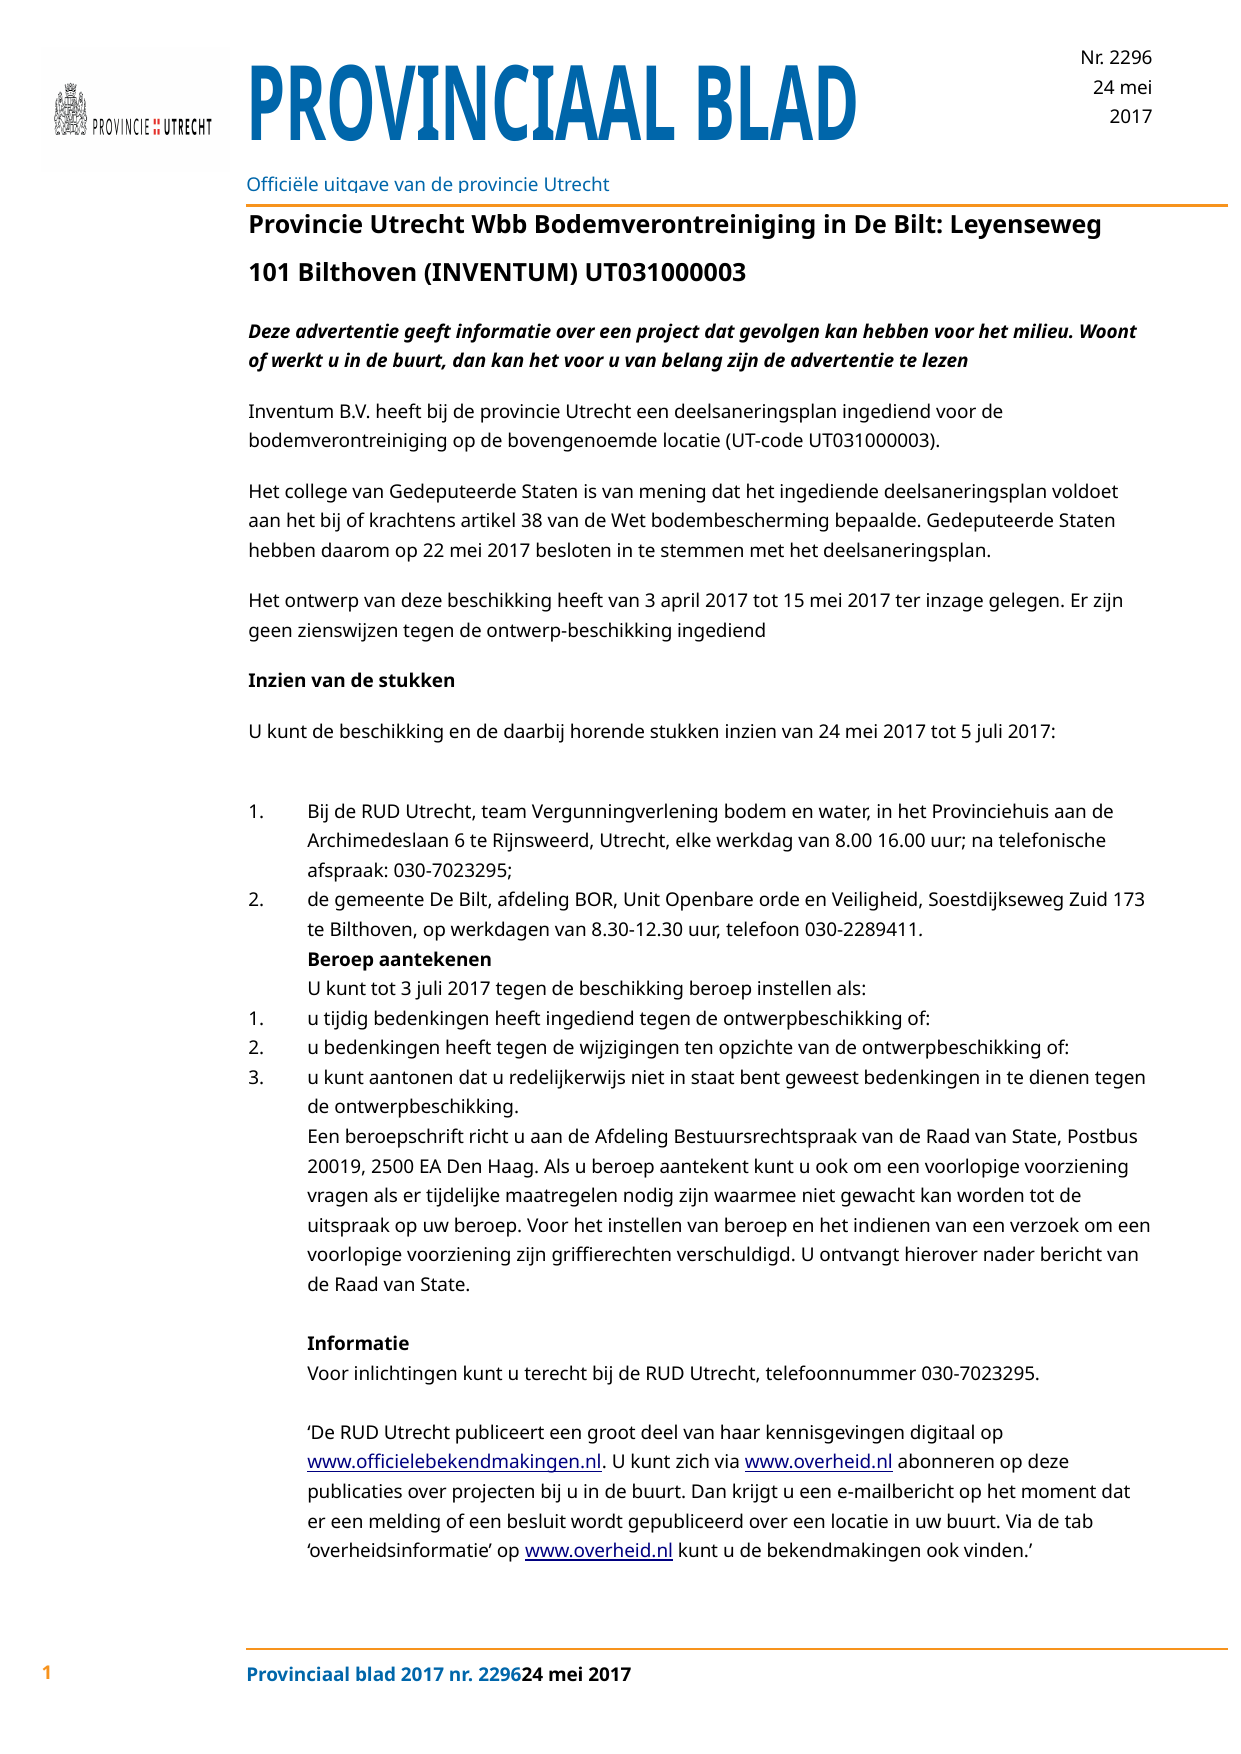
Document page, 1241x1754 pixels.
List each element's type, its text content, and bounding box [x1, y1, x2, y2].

list ‘De RUD Utrecht publiceert een groot deel van haar kennisgevingen digitaal op www.officielebekendmakingen.nl. U kunt zich via www.overheid.nl abonneren op deze publicaties over projecten bij u in de buurt. Dan krijgt u een e-mailbericht op het moment dat er een melding of een besluit wordt gepubliceerd over een locatie in uw buurt. Via de tab ‘overheidsinformatie’ op www.overheid.nl kunt u de bekendmakingen ook vinden.’ [248, 1419, 1152, 1563]
text Inventum B.V. heeft bij de provincie Utrecht een deelsaneringsplan ingediend voor de bodemverontreiniging op de bovengenoemde locatie (UT-code UT031000003). [248, 398, 1152, 453]
list Beroep aantekenen [248, 946, 1152, 972]
list u kunt aantonen dat u redelijkerwijs niet in staat bent geweest bedenkingen in te dienen tegen de ontwerpbeschikking. [248, 1064, 1152, 1119]
list de gemeente De Bilt, afdeling BOR, Unit Openbare orde en Veiligheid, Soestdijkseweg Zuid 173 te Bilthoven, op werkdagen van 8.30-12.30 uur, telefoon 030-2289411. [248, 887, 1152, 942]
text Inzien van de stukken [248, 667, 1152, 693]
list u tijdig bedenkingen heeft ingediend tegen de ontwerpbeschikking of: [248, 1005, 1152, 1031]
list U kunt tot 3 juli 2017 tegen de beschikking beroep instellen als: [248, 975, 1152, 1001]
list Een beroepschrift richt u aan de Afdeling Bestuursrechtspraak van de Raad van State, Postbus 20019, 2500 EA Den Haag. Als u beroep aantekent kunt u ook om een voorlopige voorziening vragen als er tijdelijke maatregelen nodig zijn waarmee niet gewacht kan worden tot de uitspraak op uw beroep. Voor het instellen van beroep en het indienen van een verzoek om een voorlopige voorziening zijn griffierechten verschuldigd. U ontvangt hierover nader bericht van de Raad van State. [248, 1123, 1152, 1297]
text Provincie Utrecht Wbb Bodemverontreiniging in De Bilt: Leyenseweg 101 Bilthoven (INVENTUM) UT031000003 [248, 207, 1152, 288]
text Het college van Gedeputeerde Staten is van mening dat het ingediende deelsaneringsplan voldoet aan het bij of krachtens artikel 38 van de Wet bodembescherming bepaalde. Gedeputeerde Staten hebben daarom op 22 mei 2017 besloten in te stemmen met het deelsaneringsplan. [248, 478, 1152, 563]
list Bij de RUD Utrecht, team Vergunningverlening bodem en water, in het Provinciehuis aan de Archimedeslaan 6 te Rijnsweerd, Utrecht, elke werkdag van 8.00 16.00 uur; na telefonische afspraak: 030-7023295; [248, 798, 1152, 883]
picture [41, 47, 231, 172]
text Deze advertentie geeft informatie over een project dat gevolgen kan hebben voor het milieu. Woont of werkt u in de buurt, dan kan het voor u van belang zijn de advertentie te lezen [248, 318, 1152, 373]
list Informatie [248, 1330, 1152, 1356]
list Voor inlichtingen kunt u terecht bij de RUD Utrecht, telefoonnummer 030-7023295. [248, 1360, 1152, 1386]
text U kunt de beschikking en de daarbij horende stukken inzien van 24 mei 2017 tot 5 juli 2017: [248, 718, 1152, 744]
text Het ontwerp van deze beschikking heeft van 3 april 2017 tot 15 mei 2017 ter inzage gelegen. Er zijn geen zienswijzen tegen de ontwerp-beschikking ingediend [248, 587, 1152, 643]
list u bedenkingen heeft tegen de wijzigingen ten opzichte van de ontwerpbeschikking of: [248, 1034, 1152, 1060]
